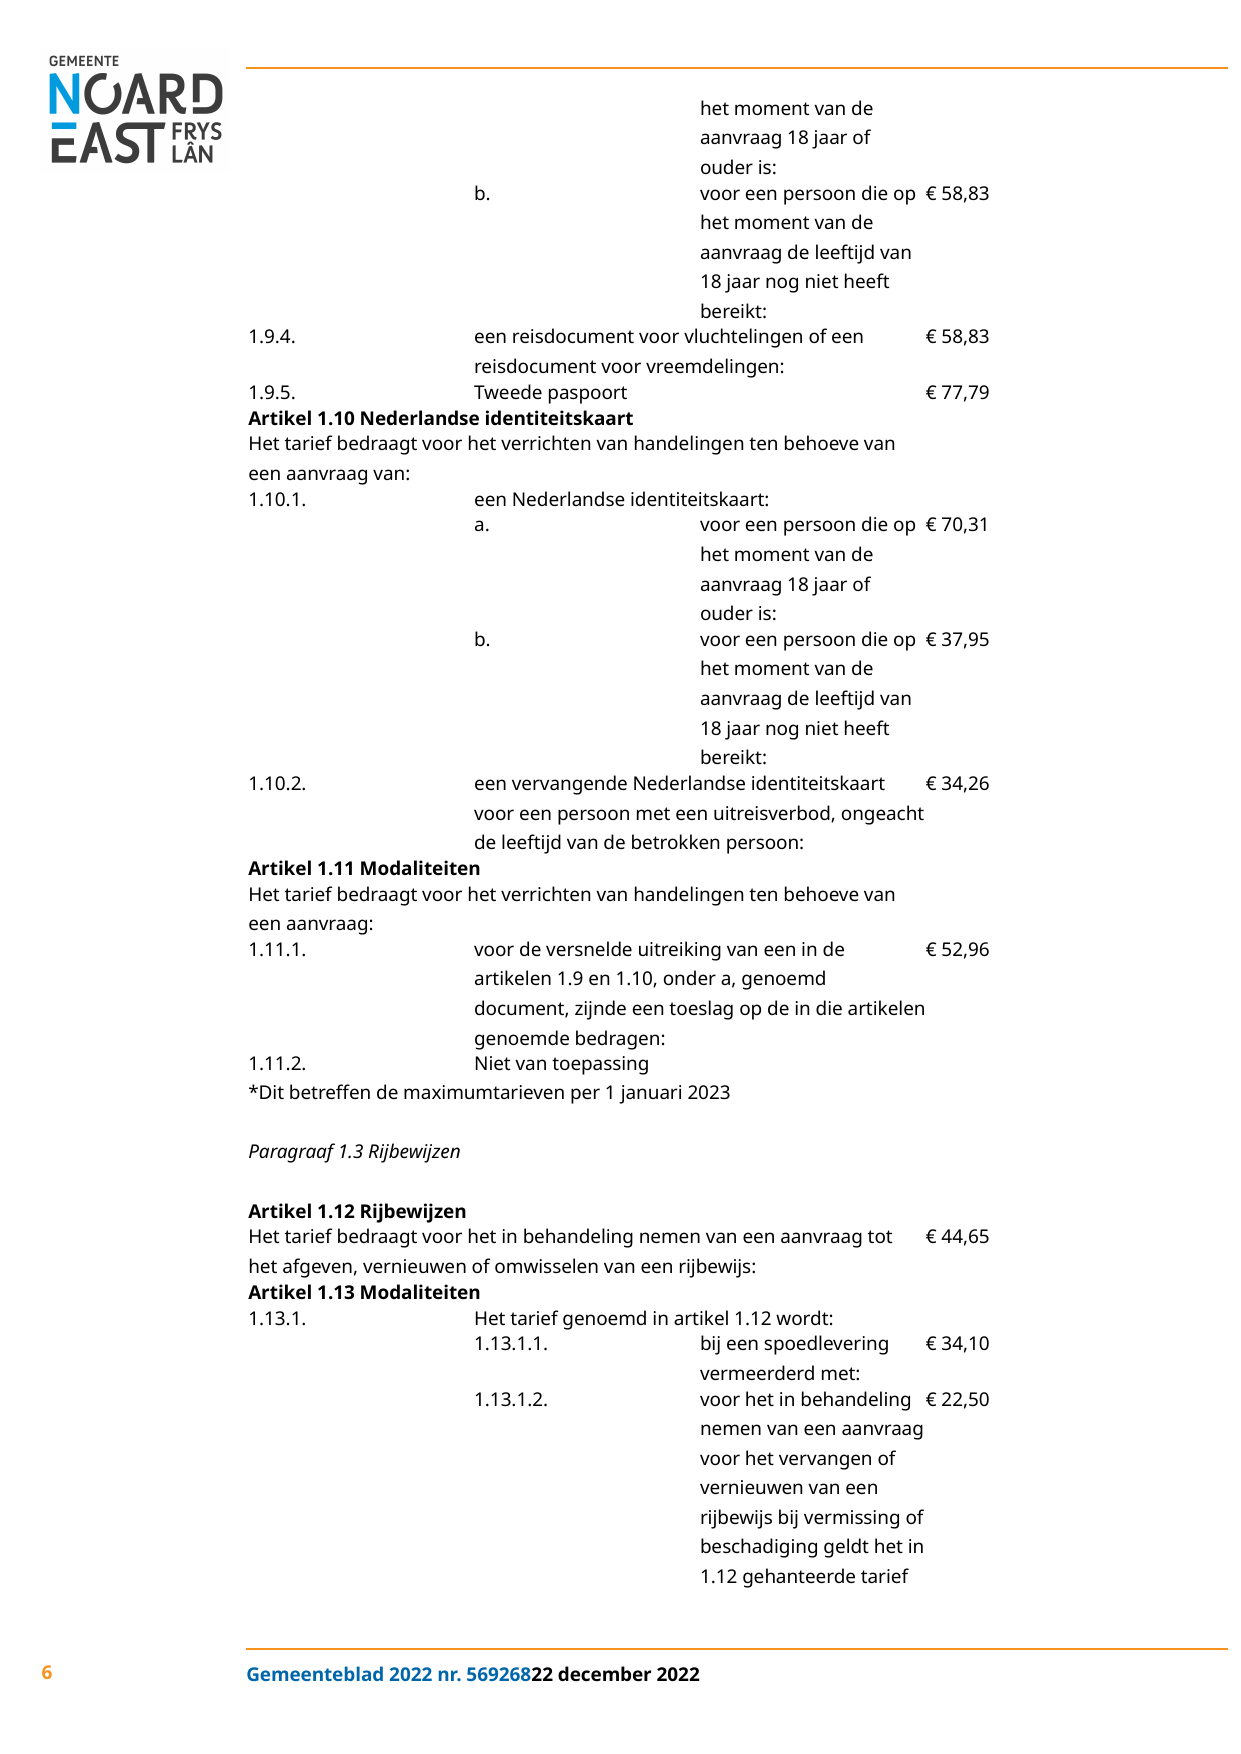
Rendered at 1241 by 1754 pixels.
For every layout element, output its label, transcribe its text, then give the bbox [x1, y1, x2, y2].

table_cell b. [474, 626, 700, 770]
table_cell een vervangende Nederlandse identiteitskaart voor een persoon met een uitreisverbod, ongeacht de leeftijd van de betrokken persoon: [474, 770, 926, 855]
picture [41, 47, 231, 172]
table_cell voor de versnelde uitreiking van een in de artikelen 1.9 en 1.10, onder a, genoemd document, zijnde een toeslag op de in die artikelen genoemde bedragen: [474, 936, 926, 1051]
table_cell 1.13.1. [248, 1305, 474, 1330]
table_cell 1.11.2. [248, 1051, 474, 1076]
table_cell Het tarief bedraagt voor het in behandeling nemen van een aanvraag tot het afgeven, vernieuwen of omwisselen van een rijbewijs: [248, 1224, 926, 1279]
table_cell [926, 881, 1152, 936]
table_cell € 37,95 [926, 626, 1152, 770]
table_cell [926, 95, 1152, 180]
table_cell Artikel 1.11 Modaliteiten [248, 855, 926, 881]
table_cell € 52,96 [926, 936, 1152, 1051]
table_header Artikel 1.12 Rijbewijzen [248, 1198, 926, 1224]
table_cell het moment van de aanvraag 18 jaar of ouder is: [700, 95, 926, 180]
table_cell b. [474, 180, 700, 324]
table_cell € 70,31 [926, 512, 1152, 626]
table_cell [248, 512, 474, 626]
table_cell Artikel 1.10 Nederlandse identiteitskaart [248, 405, 926, 431]
table_cell € 77,79 [926, 379, 1152, 405]
table_cell 1.11.1. [248, 936, 474, 1051]
table_cell Tweede paspoort [474, 379, 926, 405]
table_cell € 34,10 [926, 1330, 1152, 1386]
table_cell voor een persoon die op het moment van de aanvraag de leeftijd van 18 jaar nog niet heeft bereikt: [700, 180, 926, 324]
table_cell [926, 486, 1152, 512]
table_cell Het tarief bedraagt voor het verrichten van handelingen ten behoeve van een aanvraag van: [248, 431, 926, 486]
table_cell € 58,83 [926, 324, 1152, 379]
table_cell [474, 95, 700, 180]
text Paragraaf 1.3 Rijbewijzen [248, 1139, 1152, 1164]
table_cell [248, 95, 474, 180]
table_cell € 58,83 [926, 180, 1152, 324]
table_cell 1.10.1. [248, 486, 474, 512]
table_cell [248, 626, 474, 770]
table_cell Het tarief bedraagt voor het verrichten van handelingen ten behoeve van een aanvraag: [248, 881, 926, 936]
table_cell een Nederlandse identiteitskaart: [474, 486, 926, 512]
text *Dit betreffen de maximumtarieven per 1 januari 2023 [248, 1079, 1152, 1105]
table_cell € 34,26 [926, 770, 1152, 855]
table_cell 1.9.4. [248, 324, 474, 379]
table_cell € 22,50 [926, 1386, 1152, 1589]
table_cell een reisdocument voor vluchtelingen of een reisdocument voor vreemdelingen: [474, 324, 926, 379]
table_cell [248, 1386, 474, 1589]
table_cell [926, 431, 1152, 486]
table_cell 1.13.1.2. [474, 1386, 700, 1589]
table_cell voor een persoon die op het moment van de aanvraag de leeftijd van 18 jaar nog niet heeft bereikt: [700, 626, 926, 770]
table_cell Niet van toepassing [474, 1051, 926, 1076]
table_cell bij een spoedlevering vermeerderd met: [700, 1330, 926, 1386]
table_cell [248, 1330, 474, 1386]
table_cell [926, 1051, 1152, 1076]
table_cell voor het in behandeling nemen van een aanvraag voor het vervangen of vernieuwen van een rijbewijs bij vermissing of beschadiging geldt het in 1.12 gehanteerde tarief [700, 1386, 926, 1589]
table_cell voor een persoon die op het moment van de aanvraag 18 jaar of ouder is: [700, 512, 926, 626]
table_cell € 44,65 [926, 1224, 1152, 1279]
table_cell Artikel 1.13 Modaliteiten [248, 1279, 926, 1305]
table_cell [926, 1279, 1152, 1305]
table_cell 1.9.5. [248, 379, 474, 405]
table_cell a. [474, 512, 700, 626]
table_cell [248, 180, 474, 324]
table_cell Het tarief genoemd in artikel 1.12 wordt: [474, 1305, 926, 1330]
table_header [926, 1198, 1152, 1224]
table_cell 1.10.2. [248, 770, 474, 855]
table_cell [926, 1305, 1152, 1330]
table_cell [926, 855, 1152, 881]
table_cell [926, 405, 1152, 431]
table_cell 1.13.1.1. [474, 1330, 700, 1386]
